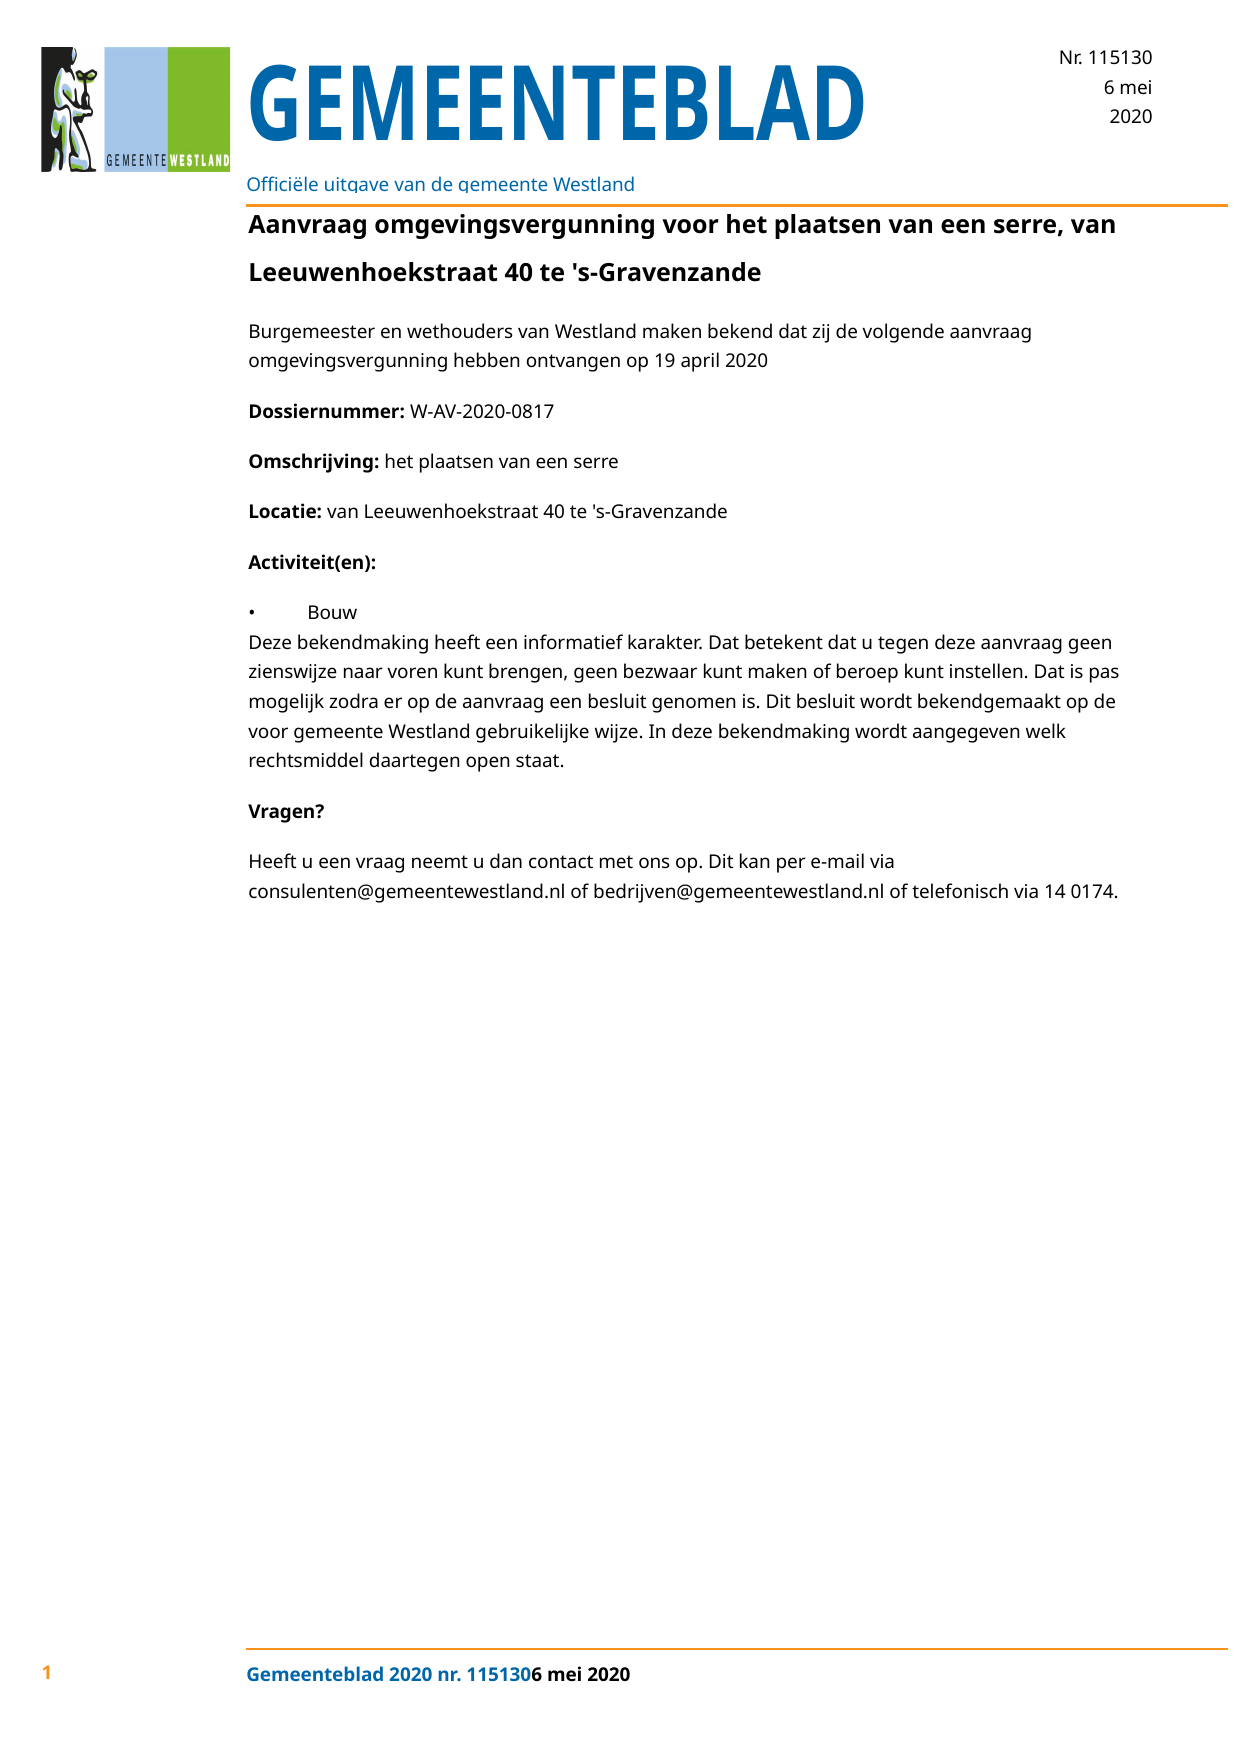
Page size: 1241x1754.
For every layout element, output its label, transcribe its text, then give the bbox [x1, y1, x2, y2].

text Dossiernummer: W-AV-2020-0817 [248, 398, 1152, 424]
text Aanvraag omgevingsvergunning voor het plaatsen van een serre, van Leeuwenhoekstraat 40 te 's-Gravenzande [248, 207, 1152, 288]
text Omschrijving: het plaatsen van een serre [248, 448, 1152, 474]
text Deze bekendmaking heeft een informatief karakter. Dat betekent dat u tegen deze aanvraag geen zienswijze naar voren kunt brengen, geen bezwaar kunt maken of beroep kunt instellen. Dat is pas mogelijk zodra er op de aanvraag een besluit genomen is. Dit besluit wordt bekendgemaakt op de voor gemeente Westland gebruikelijke wijze. In deze bekendmaking wordt aangegeven welk rechtsmiddel daartegen open staat. [248, 629, 1152, 773]
text Locatie: van Leeuwenhoekstraat 40 te 's-Gravenzande [248, 499, 1152, 524]
text Heeft u een vraag neemt u dan contact met ons op. Dit kan per e-mail via consulenten@gemeentewestland.nl of bedrijven@gemeentewestland.nl of telefonisch via 14 0174. [248, 848, 1152, 904]
list Bouw [248, 599, 1152, 625]
text Activiteit(en): [248, 549, 1152, 575]
text Burgemeester en wethouders van Westland maken bekend dat zij de volgende aanvraag omgevingsvergunning hebben ontvangen op 19 april 2020 [248, 318, 1152, 373]
text Vragen? [248, 798, 1152, 824]
picture [41, 47, 231, 172]
